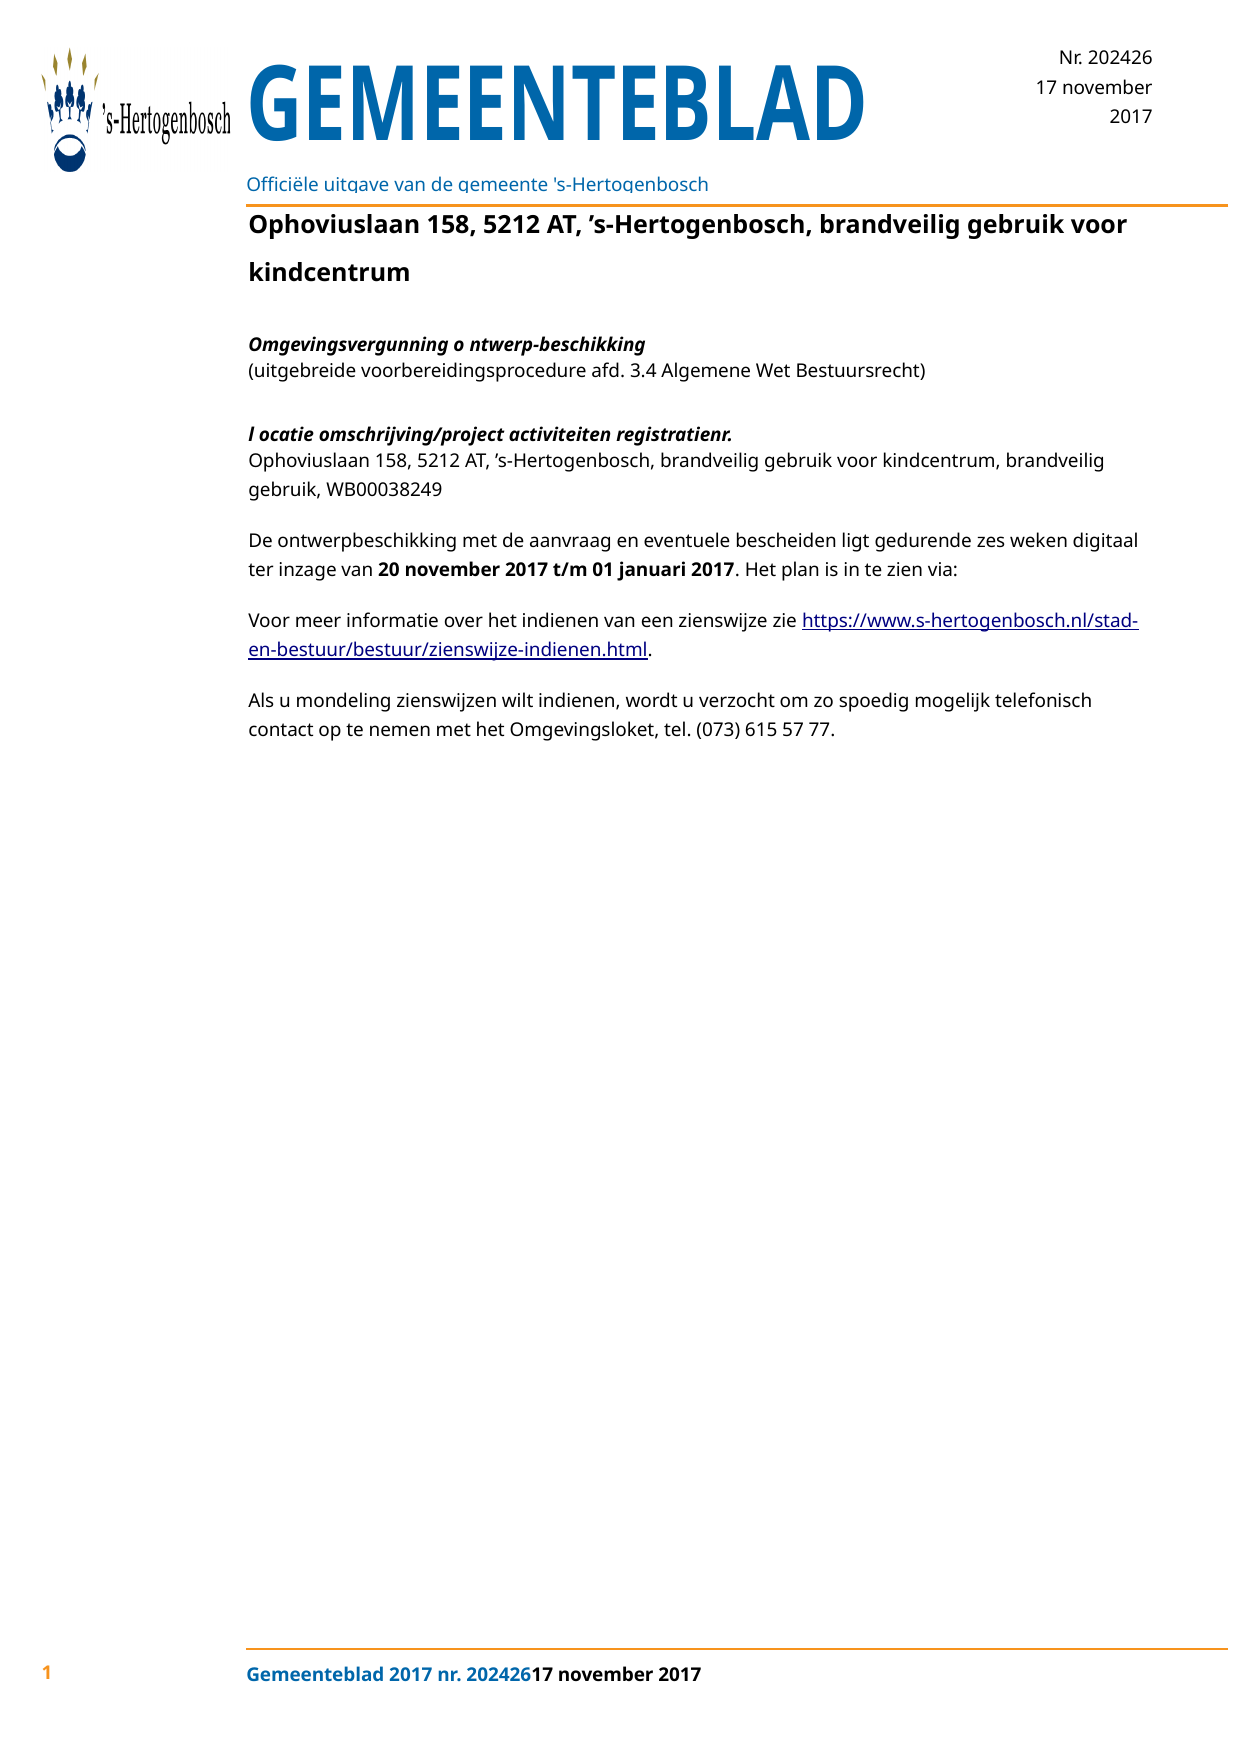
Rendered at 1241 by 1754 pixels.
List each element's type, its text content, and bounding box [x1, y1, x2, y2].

text Ophoviuslaan 158, 5212 AT, ’s-Hertogenbosch, brandveilig gebruik voor kindcentrum, brandveilig gebruik, WB00038249 [248, 447, 1152, 502]
text De ontwerpbeschikking met de aanvraag en eventuele bescheiden ligt gedurende zes weken digitaal ter inzage van 20 november 2017 t/m 01 januari 2017. Het plan is in te zien via: [248, 527, 1152, 582]
text l ocatie omschrijving/project activiteiten registratienr. [248, 421, 1152, 447]
picture [41, 47, 231, 172]
text Omgevingsvergunning o ntwerp-beschikking [248, 331, 1152, 357]
text Ophoviuslaan 158, 5212 AT, ’s-Hertogenbosch, brandveilig gebruik voor kindcentrum [248, 207, 1152, 288]
text Voor meer informatie over het indienen van een zienswijze zie https://www.s-hertogenbosch.nl/stad-en-bestuur/bestuur/zienswijze-indienen.html. [248, 607, 1152, 662]
text (uitgebreide voorbereidingsprocedure afd. 3.4 Algemene Wet Bestuursrecht) [248, 357, 1152, 383]
text Als u mondeling zienswijzen wilt indienen, wordt u verzocht om zo spoedig mogelijk telefonisch contact op te nemen met het Omgevingsloket, tel. (073) 615 57 77. [248, 687, 1152, 742]
